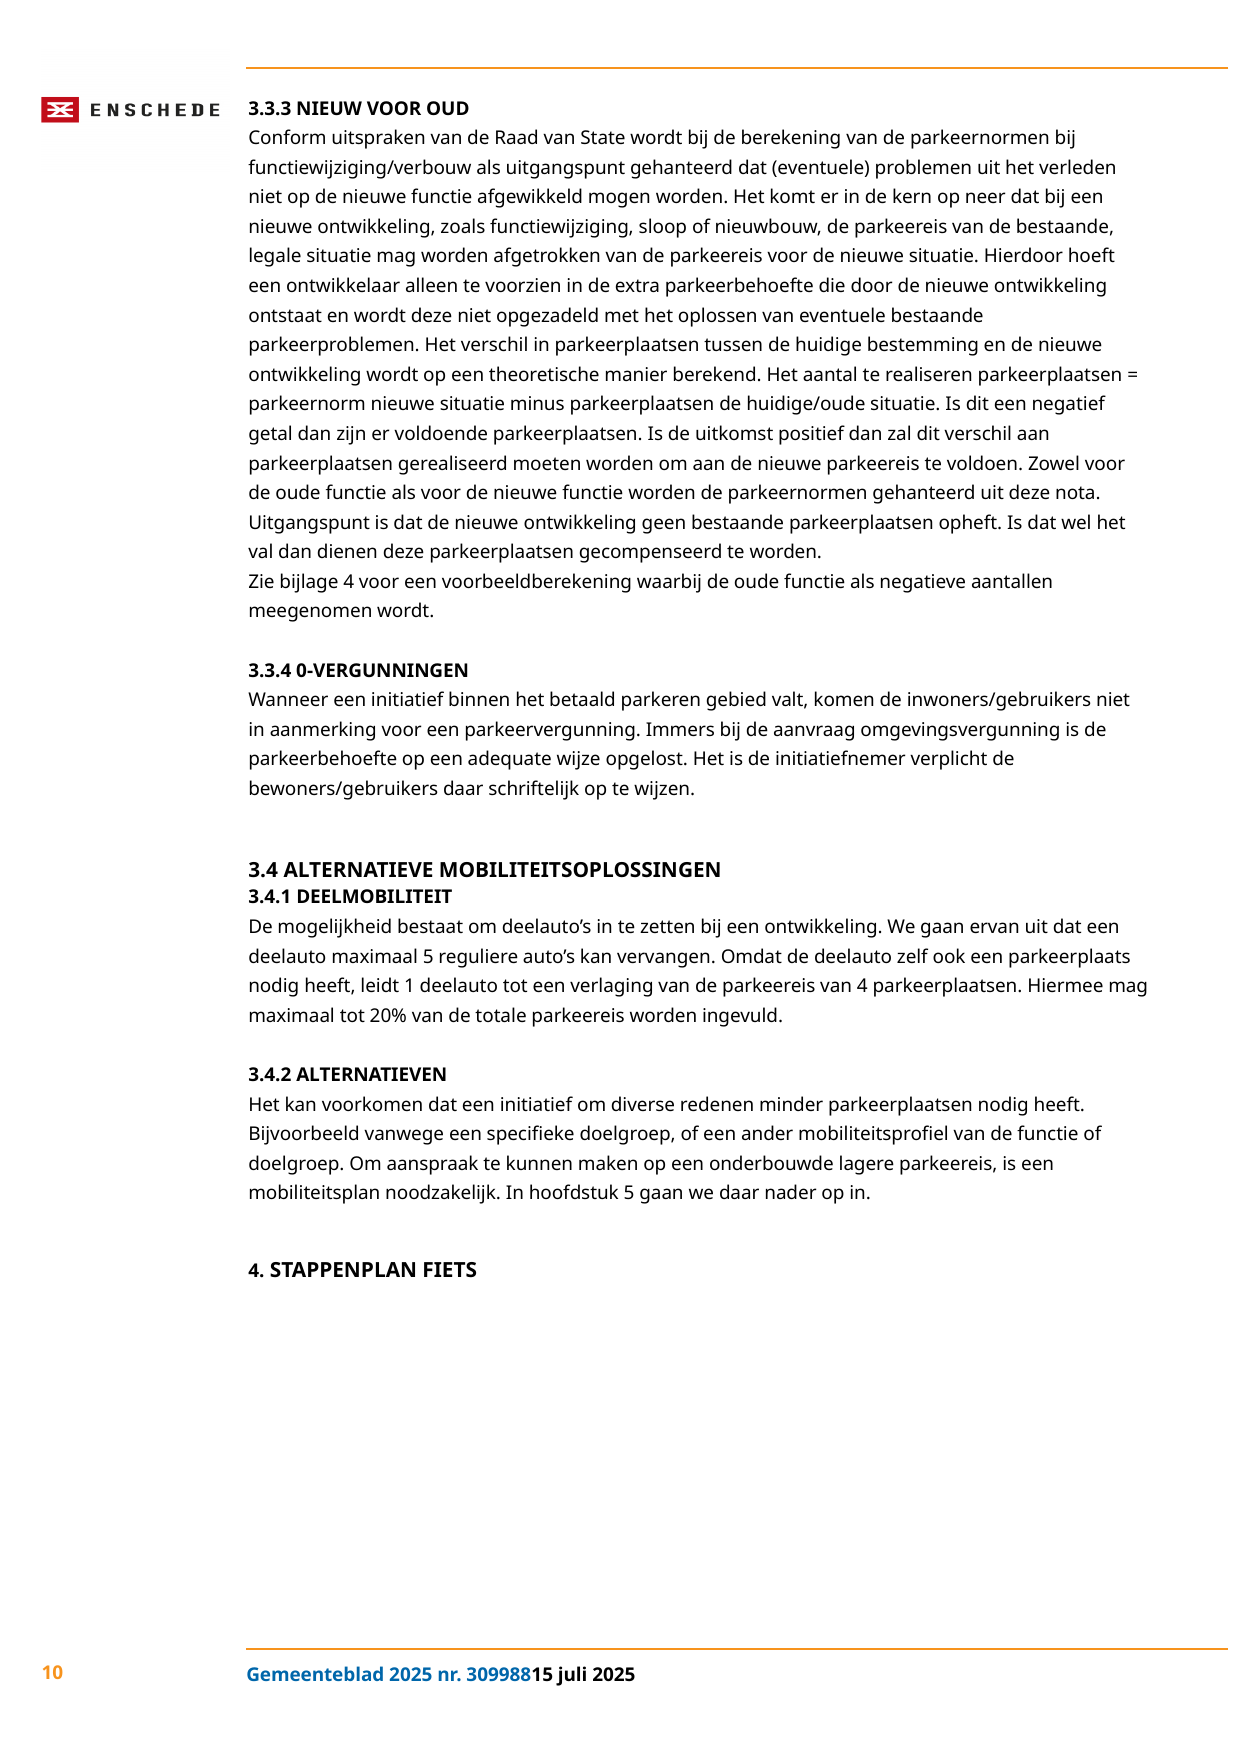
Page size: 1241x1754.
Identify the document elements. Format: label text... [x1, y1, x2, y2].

picture [41, 47, 231, 172]
text 3.3.3 NIEUW VOOR OUD [248, 95, 1152, 121]
text 4. STAPPENPLAN FIETS [248, 1255, 1152, 1283]
text Zie bijlage 4 voor een voorbeeldberekening waarbij de oude functie als negatieve aantallen meegenomen wordt. [248, 568, 1152, 623]
text 3.4.2 ALTERNATIEVEN [248, 1061, 1152, 1087]
text 3.4 ALTERNATIEVE MOBILITEITSOPLOSSINGEN [248, 855, 1152, 884]
text 3.3.4 0-VERGUNNINGEN [248, 657, 1152, 683]
text Wanneer een initiatief binnen het betaald parkeren gebied valt, komen de inwoners/gebruikers niet in aanmerking voor een parkeervergunning. Immers bij de aanvraag omgevingsvergunning is de parkeerbehoefte op een adequate wijze opgelost. Het is de initiatiefnemer verplicht de bewoners/gebruikers daar schriftelijk op te wijzen. [248, 686, 1152, 801]
text 3.4.1 DEELMOBILITEIT [248, 884, 1152, 909]
text Het kan voorkomen dat een initiatief om diverse redenen minder parkeerplaatsen nodig heeft. Bijvoorbeeld vanwege een specifieke doelgroep, of een ander mobiliteitsprofiel van de functie of doelgroep. Om aanspraak te kunnen maken op een onderbouwde lagere parkeereis, is een mobiliteitsplan noodzakelijk. In hoofdstuk 5 gaan we daar nader op in. [248, 1091, 1152, 1205]
text Conform uitspraken van de Raad van State wordt bij de berekening van de parkeernormen bij functiewijziging/verbouw als uitgangspunt gehanteerd dat (eventuele) problemen uit het verleden niet op de nieuwe functie afgewikkeld mogen worden. Het komt er in de kern op neer dat bij een nieuwe ontwikkeling, zoals functiewijziging, sloop of nieuwbouw, de parkeereis van de bestaande, legale situatie mag worden afgetrokken van de parkeereis voor de nieuwe situatie. Hierdoor hoeft een ontwikkelaar alleen te voorzien in de extra parkeerbehoefte die door de nieuwe ontwikkeling ontstaat en wordt deze niet opgezadeld met het oplossen van eventuele bestaande parkeerproblemen. Het verschil in parkeerplaatsen tussen de huidige bestemming en de nieuwe ontwikkeling wordt op een theoretische manier berekend. Het aantal te realiseren parkeerplaatsen = parkeernorm nieuwe situatie minus parkeerplaatsen de huidige/oude situatie. Is dit een negatief getal dan zijn er voldoende parkeerplaatsen. Is de uitkomst positief dan zal dit verschil aan parkeerplaatsen gerealiseerd moeten worden om aan de nieuwe parkeereis te voldoen. Zowel voor de oude functie als voor de nieuwe functie worden de parkeernormen gehanteerd uit deze nota. Uitgangspunt is dat de nieuwe ontwikkeling geen bestaande parkeerplaatsen opheft. Is dat wel het val dan dienen deze parkeerplaatsen gecompenseerd te worden. [248, 124, 1152, 564]
text De mogelijkheid bestaat om deelauto’s in te zetten bij een ontwikkeling. We gaan ervan uit dat een deelauto maximaal 5 reguliere auto’s kan vervangen. Omdat de deelauto zelf ook een parkeerplaats nodig heeft, leidt 1 deelauto tot een verlaging van de parkeereis van 4 parkeerplaatsen. Hiermee mag maximaal tot 20% van de totale parkeereis worden ingevuld. [248, 913, 1152, 1028]
